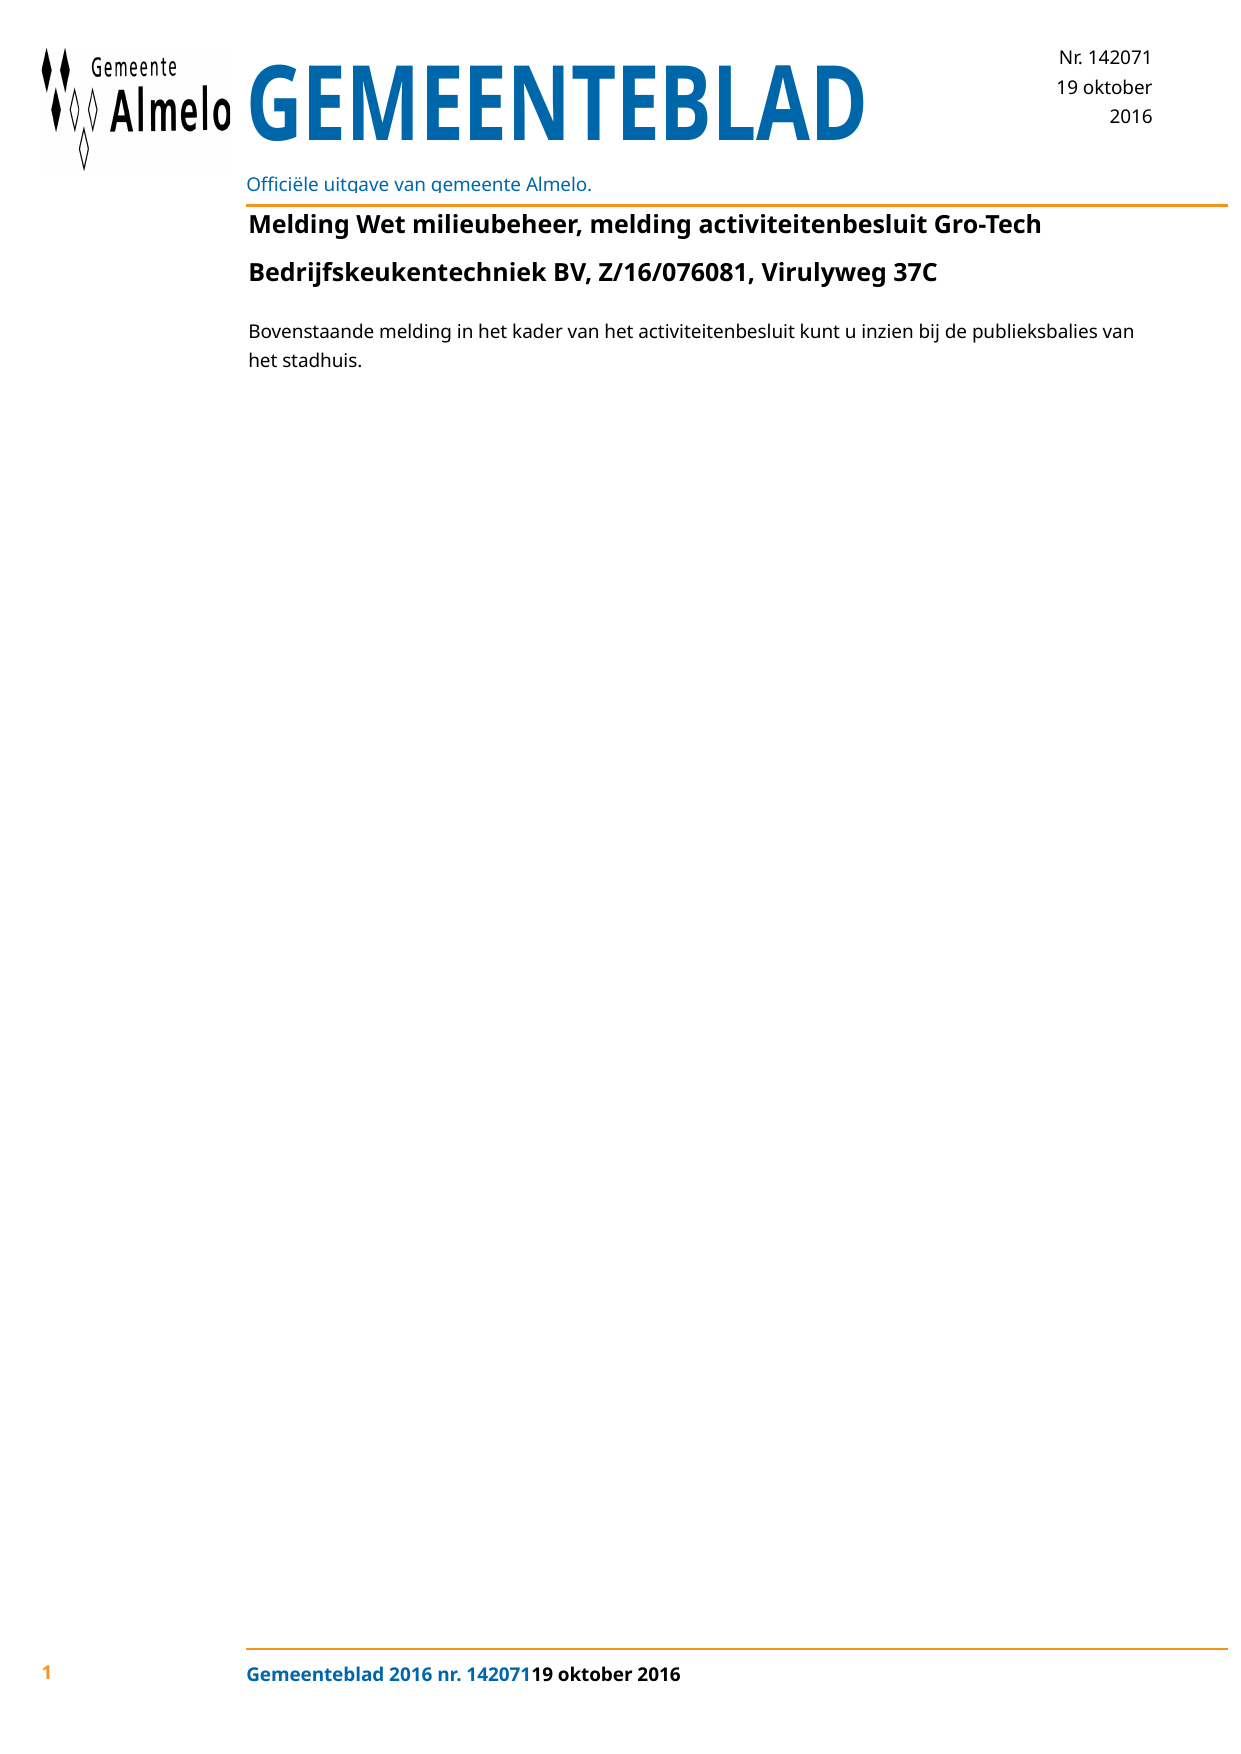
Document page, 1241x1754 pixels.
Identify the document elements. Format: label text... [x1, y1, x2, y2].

picture [41, 47, 231, 172]
text Melding Wet milieubeheer, melding activiteitenbesluit Gro-Tech Bedrijfskeukentechniek BV, Z/16/076081, Virulyweg 37C [248, 207, 1152, 288]
text Bovenstaande melding in het kader van het activiteitenbesluit kunt u inzien bij de publieksbalies van het stadhuis. [248, 318, 1152, 373]
